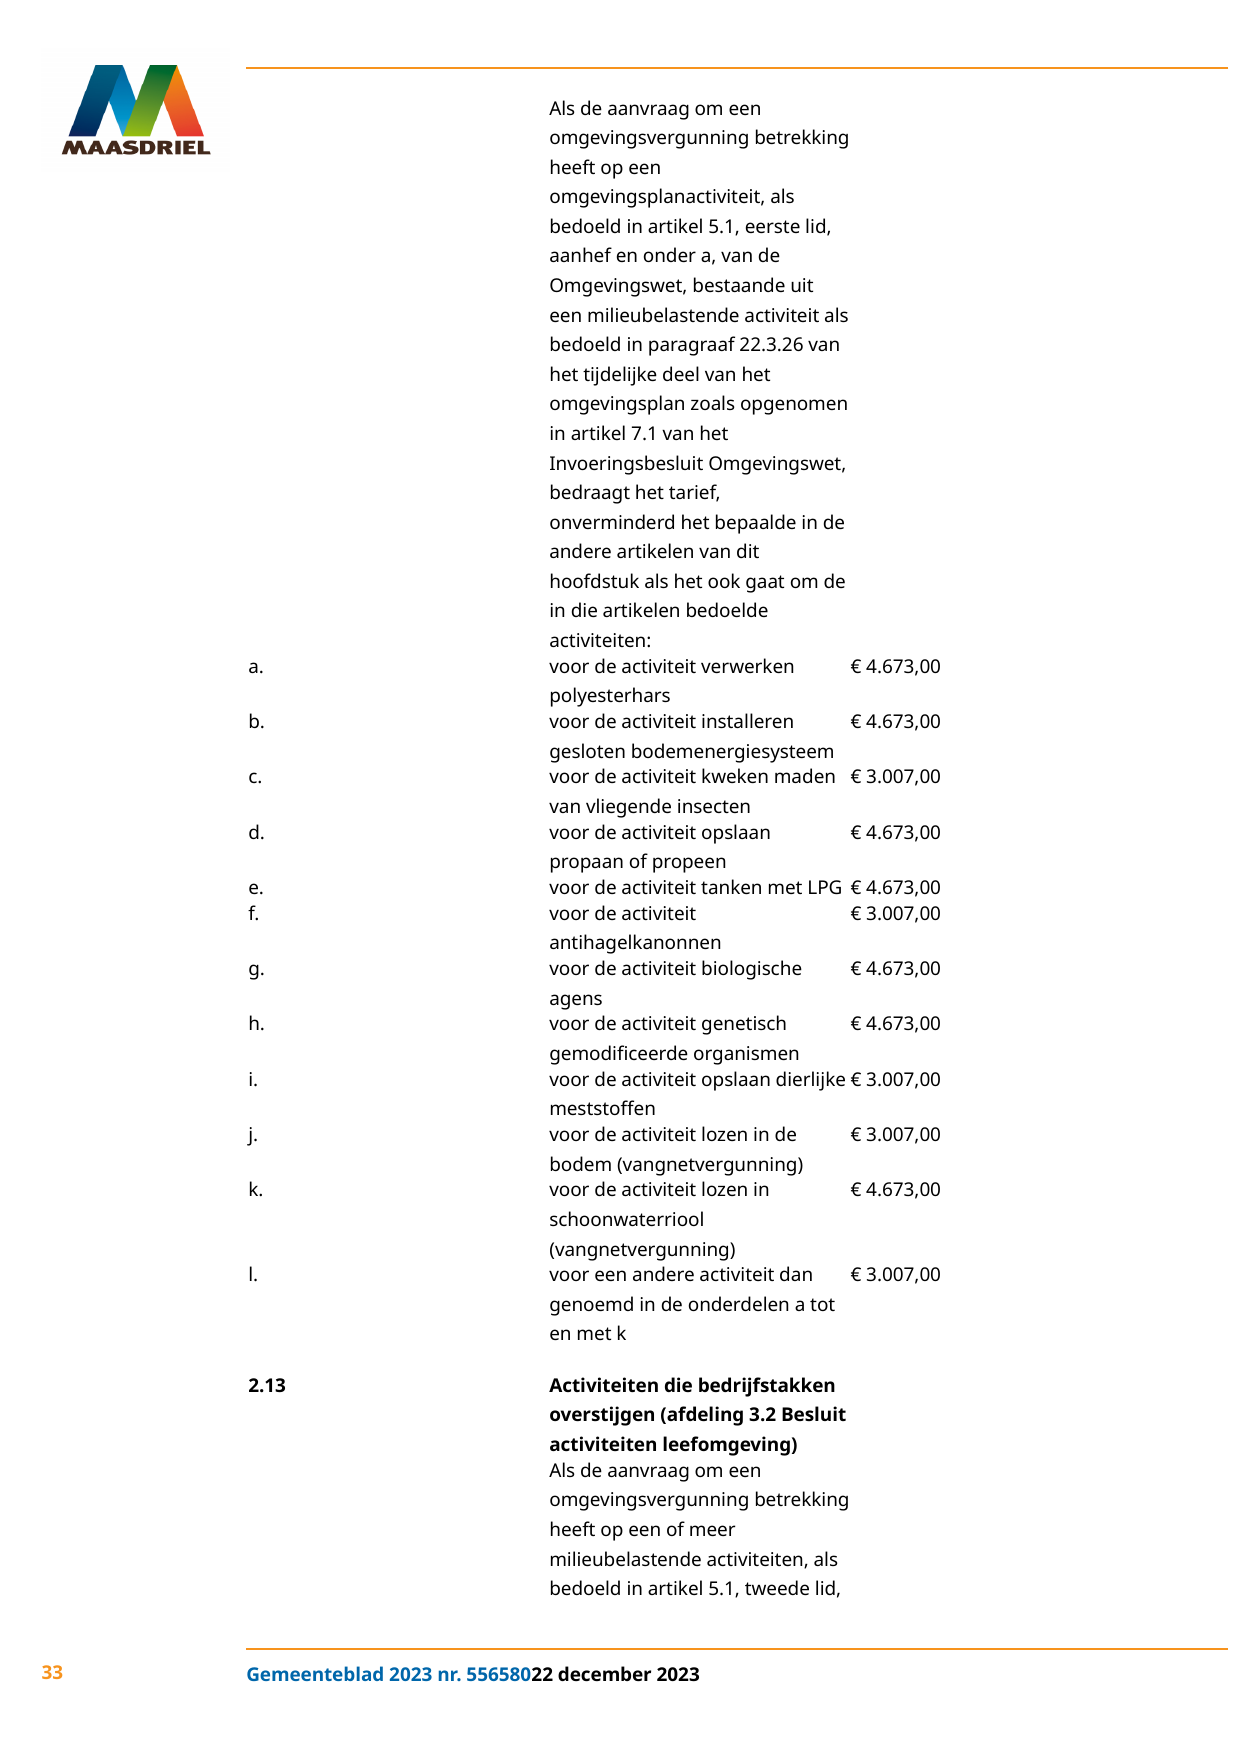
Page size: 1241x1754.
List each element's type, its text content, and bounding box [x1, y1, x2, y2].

table_cell voor de activiteit genetisch gemodificeerde organismen [549, 1011, 850, 1066]
table_cell € 3.007,00 [850, 1066, 1152, 1121]
table_cell voor de activiteit kweken maden van vliegende insecten [549, 764, 850, 819]
table_cell c. [248, 764, 549, 819]
table_cell [850, 1457, 1152, 1601]
picture [41, 47, 231, 172]
table_cell [549, 1346, 850, 1372]
table_cell € 4.673,00 [850, 653, 1152, 708]
table_cell [850, 95, 1152, 653]
table_cell Als de aanvraag om een omgevingsvergunning betrekking heeft op een of meer milieubelastende activiteiten, als bedoeld in artikel 5.1, tweede lid, [549, 1457, 850, 1601]
table_cell [248, 1457, 549, 1601]
table_cell voor de activiteit opslaan propaan of propeen [549, 819, 850, 874]
table_cell voor de activiteit opslaan dierlijke meststoffen [549, 1066, 850, 1121]
table_cell Als de aanvraag om een omgevingsvergunning betrekking heeft op een omgevingsplanactiviteit, als bedoeld in artikel 5.1, eerste lid, aanhef en onder a, van de Omgevingswet, bestaande uit een milieubelastende activiteit als bedoeld in paragraaf 22.3.26 van het tijdelijke deel van het omgevingsplan zoals opgenomen in artikel 7.1 van het Invoeringsbesluit Omgevingswet, bedraagt het tarief, onverminderd het bepaalde in de andere artikelen van dit hoofdstuk als het ook gaat om de in die artikelen bedoelde activiteiten: [549, 95, 850, 653]
table_cell [850, 1346, 1152, 1372]
table_cell voor de activiteit verwerken polyesterhars [549, 653, 850, 708]
table_cell € 3.007,00 [850, 764, 1152, 819]
table_cell 2.13 [248, 1372, 549, 1457]
table_cell € 4.673,00 [850, 955, 1152, 1011]
table_cell € 4.673,00 [850, 1177, 1152, 1261]
table_cell d. [248, 819, 549, 874]
table_cell [248, 95, 549, 653]
table_cell f. [248, 900, 549, 955]
table_cell l. [248, 1261, 549, 1346]
table_cell [248, 1346, 549, 1372]
table_cell h. [248, 1011, 549, 1066]
table_cell € 3.007,00 [850, 1121, 1152, 1177]
table_cell k. [248, 1177, 549, 1261]
table_cell voor een andere activiteit dan genoemd in de onderdelen a tot en met k [549, 1261, 850, 1346]
table_cell voor de activiteit lozen in schoonwaterriool (vangnetvergunning) [549, 1177, 850, 1261]
table_cell € 4.673,00 [850, 1011, 1152, 1066]
table_cell € 3.007,00 [850, 900, 1152, 955]
table_cell voor de activiteit antihagelkanonnen [549, 900, 850, 955]
table_cell g. [248, 955, 549, 1011]
table_cell b. [248, 708, 549, 764]
table_cell e. [248, 874, 549, 900]
table_cell voor de activiteit installeren gesloten bodemenergiesysteem [549, 708, 850, 764]
table_cell voor de activiteit tanken met LPG [549, 874, 850, 900]
table_cell voor de activiteit biologische agens [549, 955, 850, 1011]
table_cell Activiteiten die bedrijfstakken overstijgen (afdeling 3.2 Besluit activiteiten leefomgeving) [549, 1372, 850, 1457]
table_cell voor de activiteit lozen in de bodem (vangnetvergunning) [549, 1121, 850, 1177]
table_cell [850, 1372, 1152, 1457]
table_cell € 4.673,00 [850, 874, 1152, 900]
table_cell j. [248, 1121, 549, 1177]
table_cell € 3.007,00 [850, 1261, 1152, 1346]
table_cell a. [248, 653, 549, 708]
table_cell € 4.673,00 [850, 708, 1152, 764]
table_cell i. [248, 1066, 549, 1121]
table_cell € 4.673,00 [850, 819, 1152, 874]
